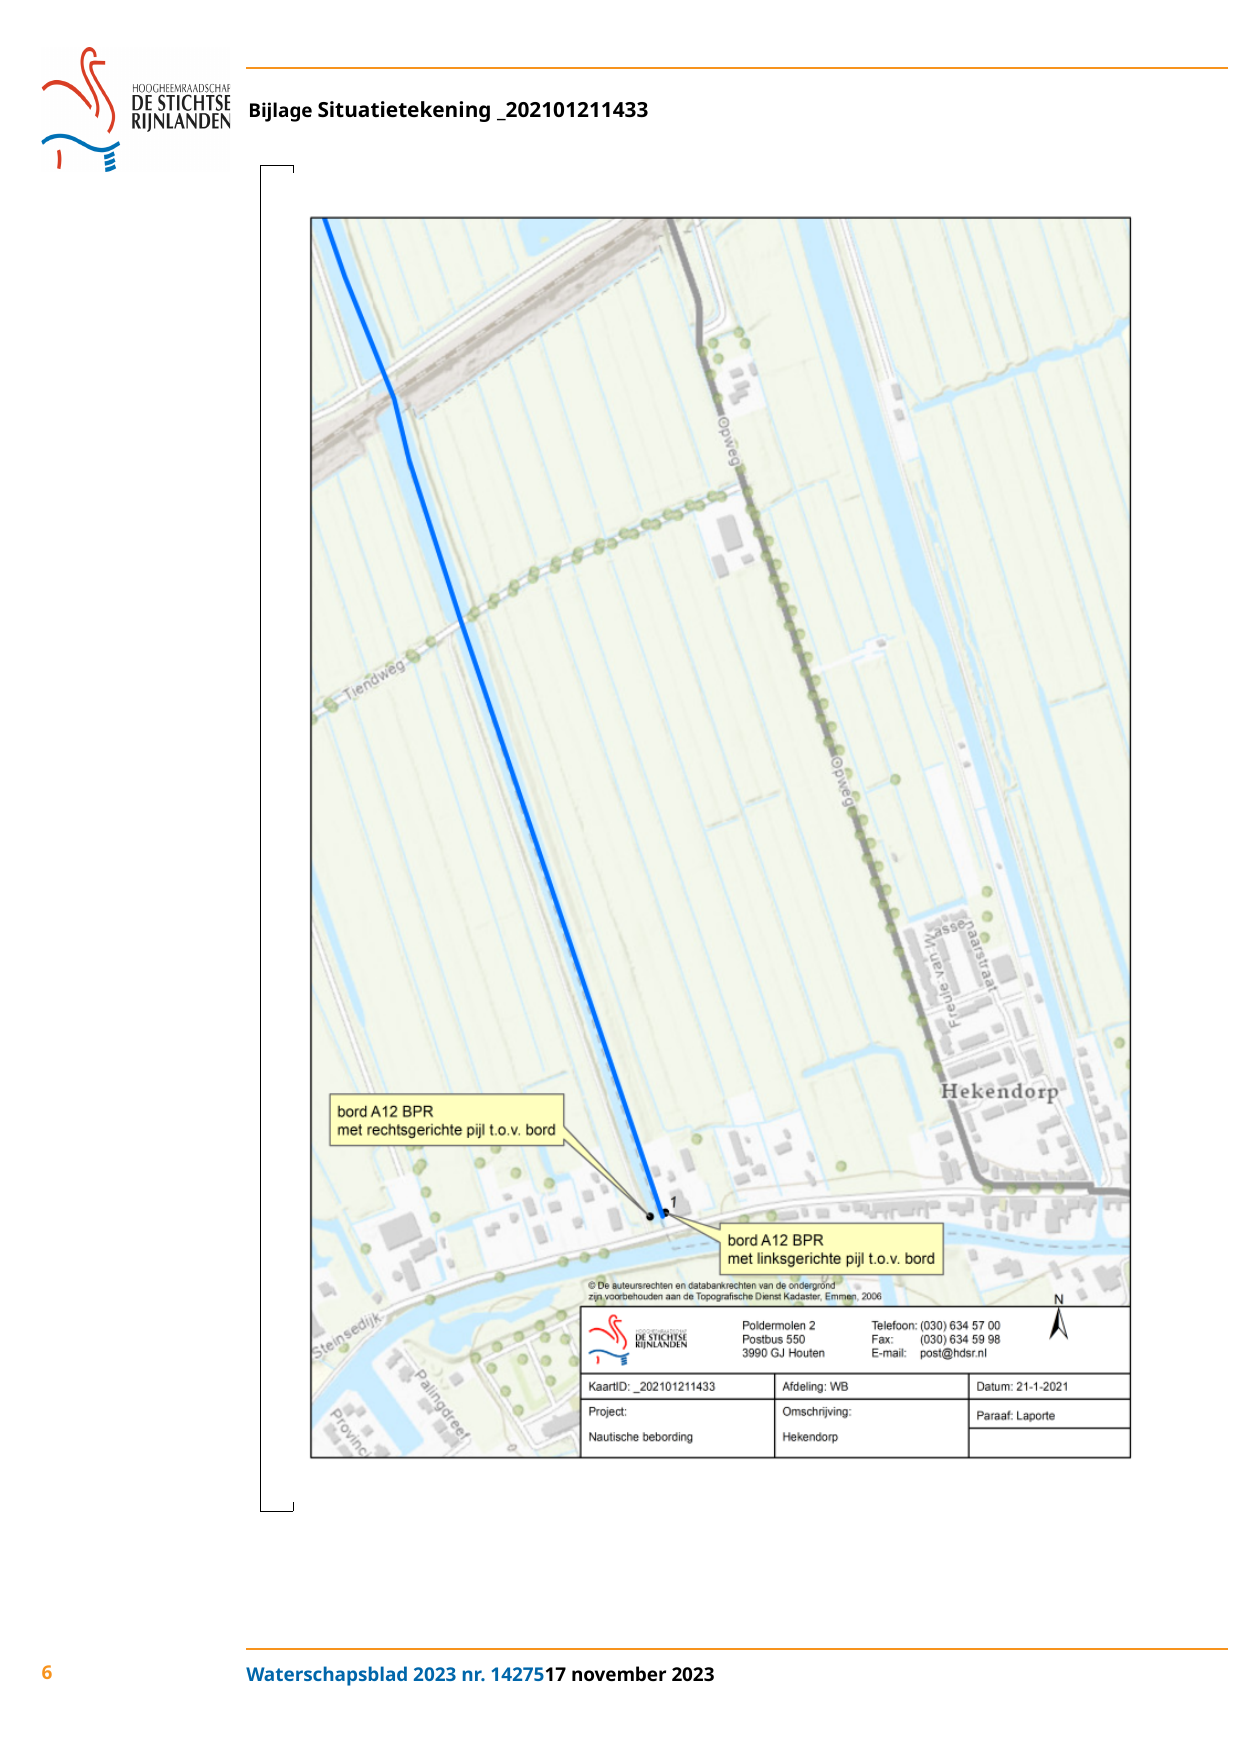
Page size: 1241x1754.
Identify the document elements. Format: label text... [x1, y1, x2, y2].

text Bijlage Situatietekening _202101211433 [248, 95, 1152, 123]
picture [268, 173, 1173, 1502]
picture [41, 47, 231, 172]
